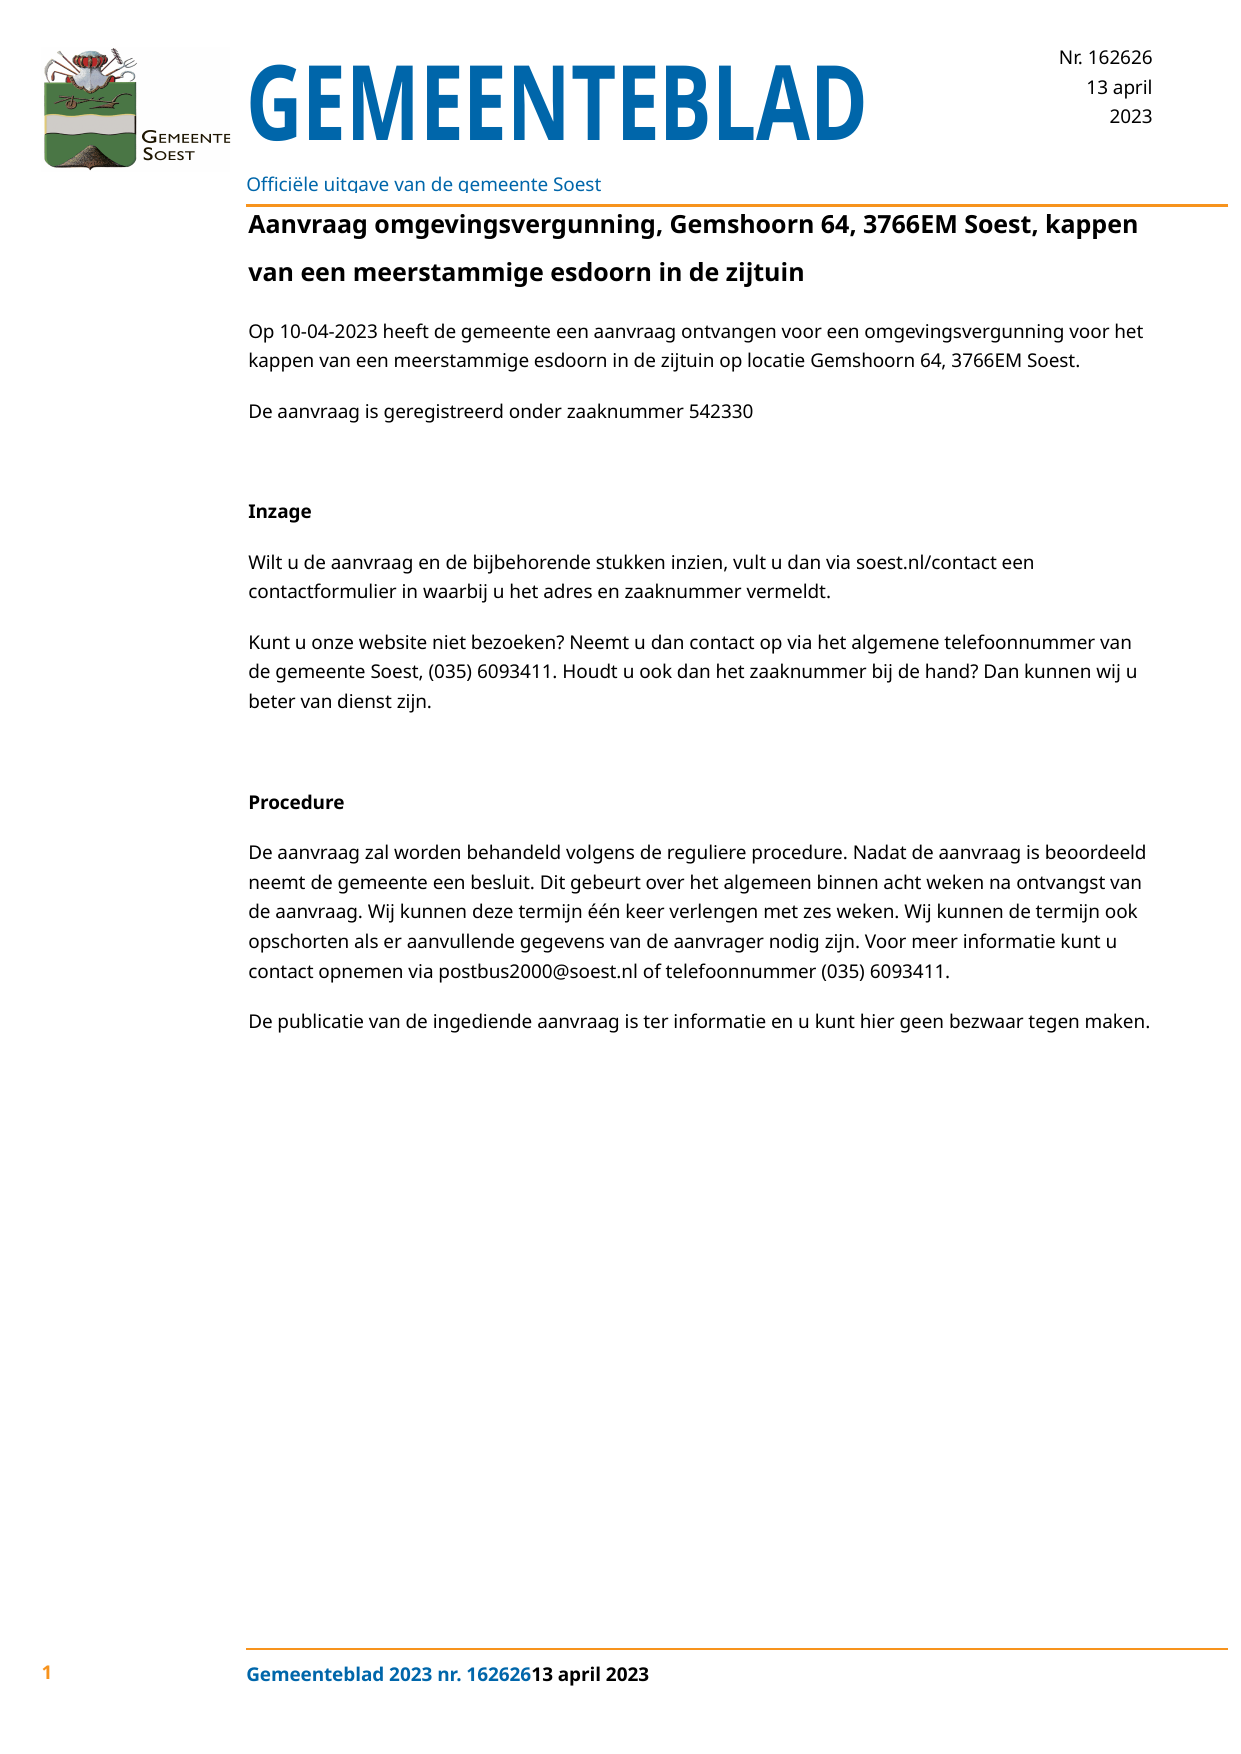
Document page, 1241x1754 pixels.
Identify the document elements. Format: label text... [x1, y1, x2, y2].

text Procedure [248, 789, 1152, 815]
text Inzage [248, 499, 1152, 524]
text Wilt u de aanvraag en de bijbehorende stukken inzien, vult u dan via soest.nl/contact een contactformulier in waarbij u het adres en zaaknummer vermeldt. [248, 549, 1152, 604]
text Kunt u onze website niet bezoeken? Neemt u dan contact op via het algemene telefoonnummer van de gemeente Soest, (035) 6093411. Houdt u ook dan het zaaknummer bij de hand? Dan kunnen wij u beter van dienst zijn. [248, 629, 1152, 714]
text De aanvraag is geregistreerd onder zaaknummer 542330 [248, 398, 1152, 424]
text Aanvraag omgevingsvergunning, Gemshoorn 64, 3766EM Soest, kappen van een meerstammige esdoorn in de zijtuin [248, 207, 1152, 288]
text De publicatie van de ingediende aanvraag is ter informatie en u kunt hier geen bezwaar tegen maken. [248, 1008, 1152, 1034]
text Op 10-04-2023 heeft de gemeente een aanvraag ontvangen voor een omgevingsvergunning voor het kappen van een meerstammige esdoorn in de zijtuin op locatie Gemshoorn 64, 3766EM Soest. [248, 318, 1152, 373]
text De aanvraag zal worden behandeld volgens de reguliere procedure. Nadat de aanvraag is beoordeeld neemt de gemeente een besluit. Dit gebeurt over het algemeen binnen acht weken na ontvangst van de aanvraag. Wij kunnen deze termijn één keer verlengen met zes weken. Wij kunnen de termijn ook opschorten als er aanvullende gegevens van de aanvrager nodig zijn. Voor meer informatie kunt u contact opnemen via postbus2000@soest.nl of telefoonnummer (035) 6093411. [248, 839, 1152, 984]
picture [41, 47, 231, 172]
